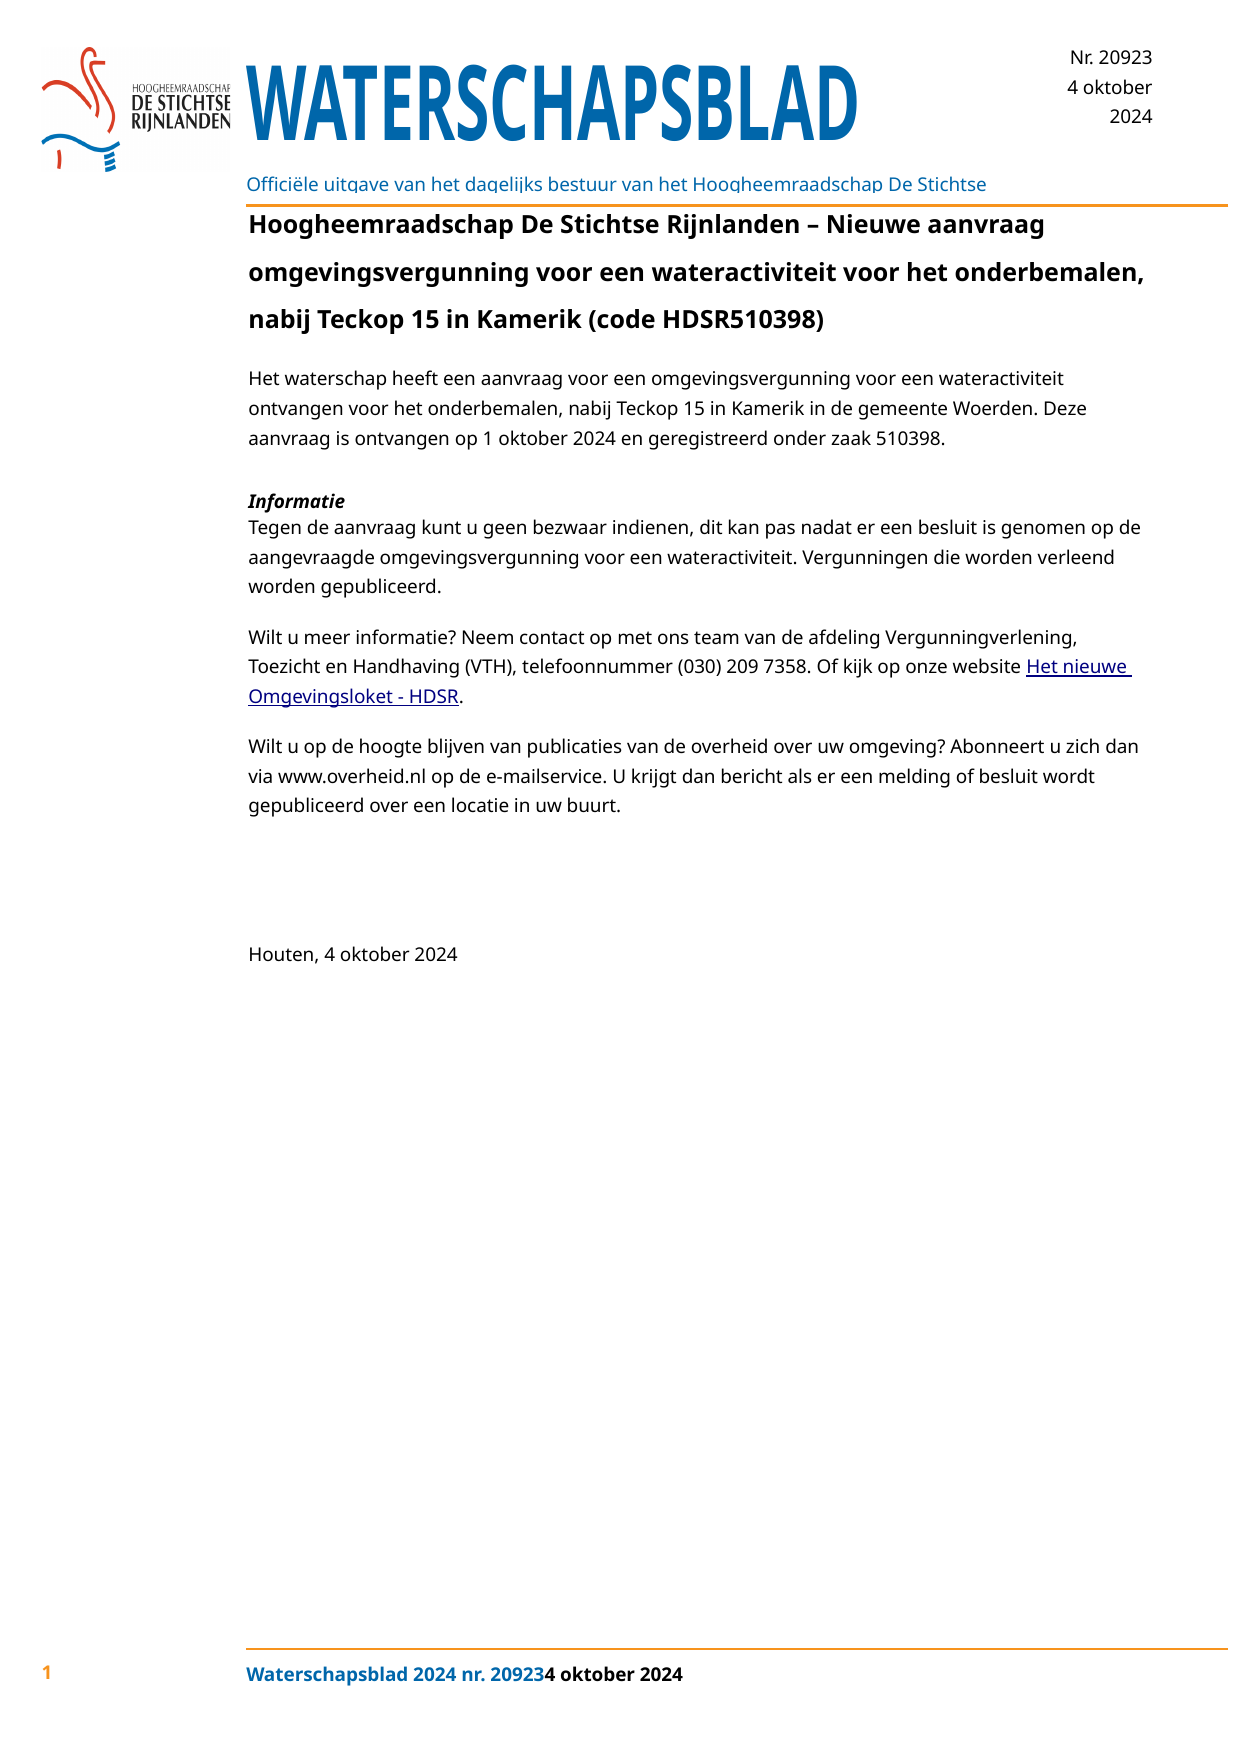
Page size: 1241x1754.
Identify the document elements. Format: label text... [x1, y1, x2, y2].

text Wilt u meer informatie? Neem contact op met ons team van de afdeling Vergunningverlening, Toezicht en Handhaving (VTH), telefoonnummer (030) 209 7358. Of kijk op onze website Het nieuwe Omgevingsloket - HDSR. [248, 624, 1152, 709]
text Informatie [248, 489, 1152, 514]
text Het waterschap heeft een aanvraag voor een omgevingsvergunning voor een wateractiviteit ontvangen voor het onderbemalen, nabij Teckop 15 in Kamerik in de gemeente Woerden. Deze aanvraag is ontvangen op 1 oktober 2024 en geregistreerd onder zaak 510398. [248, 366, 1152, 450]
text Hoogheemraadschap De Stichtse Rijnlanden – Nieuwe aanvraag omgevingsvergunning voor een wateractiviteit voor het onderbemalen, nabij Teckop 15 in Kamerik (code HDSR510398) [248, 207, 1152, 336]
text Wilt u op de hoogte blijven van publicaties van de overheid over uw omgeving? Abonneert u zich dan via www.overheid.nl op de e-mailservice. U krijgt dan bericht als er een melding of besluit wordt gepubliceerd over een locatie in uw buurt. [248, 733, 1152, 818]
text Tegen de aanvraag kunt u geen bezwaar indienen, dit kan pas nadat er een besluit is genomen op de aangevraagde omgevingsvergunning voor een wateractiviteit. Vergunningen die worden verleend worden gepubliceerd. [248, 514, 1152, 599]
picture [41, 47, 231, 172]
text Houten, 4 oktober 2024 [248, 941, 1152, 967]
